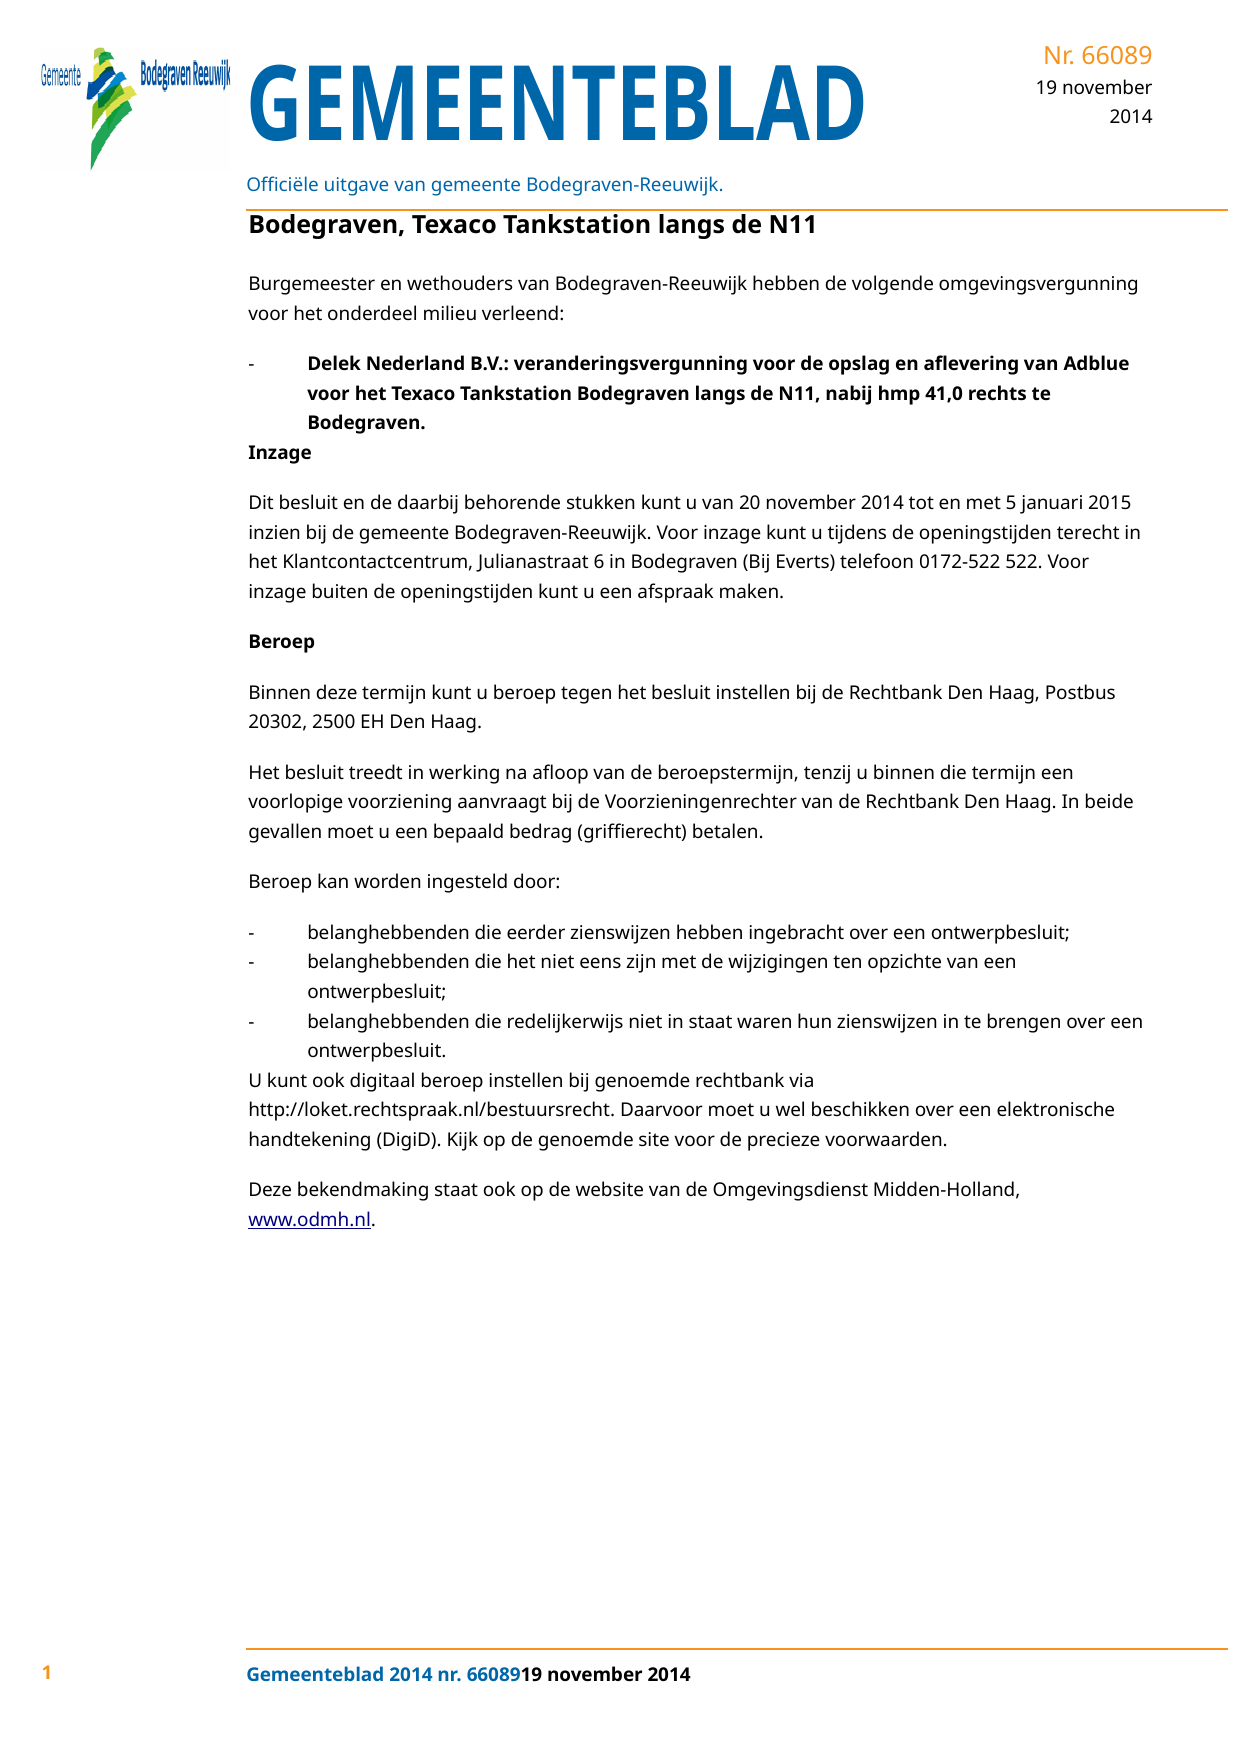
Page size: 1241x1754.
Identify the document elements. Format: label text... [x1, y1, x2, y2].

text Het besluit treedt in werking na afloop van de beroepstermijn, tenzij u binnen die termijn een voorlopige voorziening aanvraagt bij de Voorzieningenrechter van de Rechtbank Den Haag. In beide gevallen moet u een bepaald bedrag (griffierecht) betalen. [248, 759, 1152, 844]
list belanghebbenden die eerder zienswijzen hebben ingebracht over een ontwerpbesluit; [248, 919, 1152, 945]
text Beroep kan worden ingesteld door: [248, 869, 1152, 894]
text Binnen deze termijn kunt u beroep tegen het besluit instellen bij de Rechtbank Den Haag, Postbus 20302, 2500 EH Den Haag. [248, 679, 1152, 734]
text Beroep [248, 629, 1152, 654]
text Deze bekendmaking staat ook op de website van de Omgevingsdienst Midden-Holland, www.odmh.nl. [248, 1177, 1152, 1232]
list belanghebbenden die redelijkerwijs niet in staat waren hun zienswijzen in te brengen over een ontwerpbesluit. [248, 1008, 1152, 1063]
text Burgemeester en wethouders van Bodegraven-Reeuwijk hebben de volgende omgevingsvergunning voor het onderdeel milieu verleend: [248, 270, 1152, 326]
picture [41, 47, 231, 172]
list belanghebbenden die het niet eens zijn met de wijzigingen ten opzichte van een ontwerpbesluit; [248, 949, 1152, 1004]
list Delek Nederland B.V.: veranderingsvergunning voor de opslag en aflevering van Adblue voor het Texaco Tankstation Bodegraven langs de N11, nabij hmp 41,0 rechts te Bodegraven. [248, 350, 1152, 435]
text U kunt ook digitaal beroep instellen bij genoemde rechtbank via http://loket.rechtspraak.nl/bestuursrecht. Daarvoor moet u wel beschikken over een elektronische handtekening (DigiD). Kijk op de genoemde site voor de precieze voorwaarden. [248, 1067, 1152, 1152]
text Dit besluit en de daarbij behorende stukken kunt u van 20 november 2014 tot en met 5 januari 2015 inzien bij de gemeente Bodegraven-Reeuwijk. Voor inzage kunt u tijdens de openingstijden terecht in het Klantcontactcentrum, Julianastraat 6 in Bodegraven (Bij Everts) telefoon 0172-522 522. Voor inzage buiten de openingstijden kunt u een afspraak maken. [248, 489, 1152, 604]
text Bodegraven, Texaco Tankstation langs de N11 [248, 211, 1152, 241]
text Inzage [248, 439, 1152, 465]
